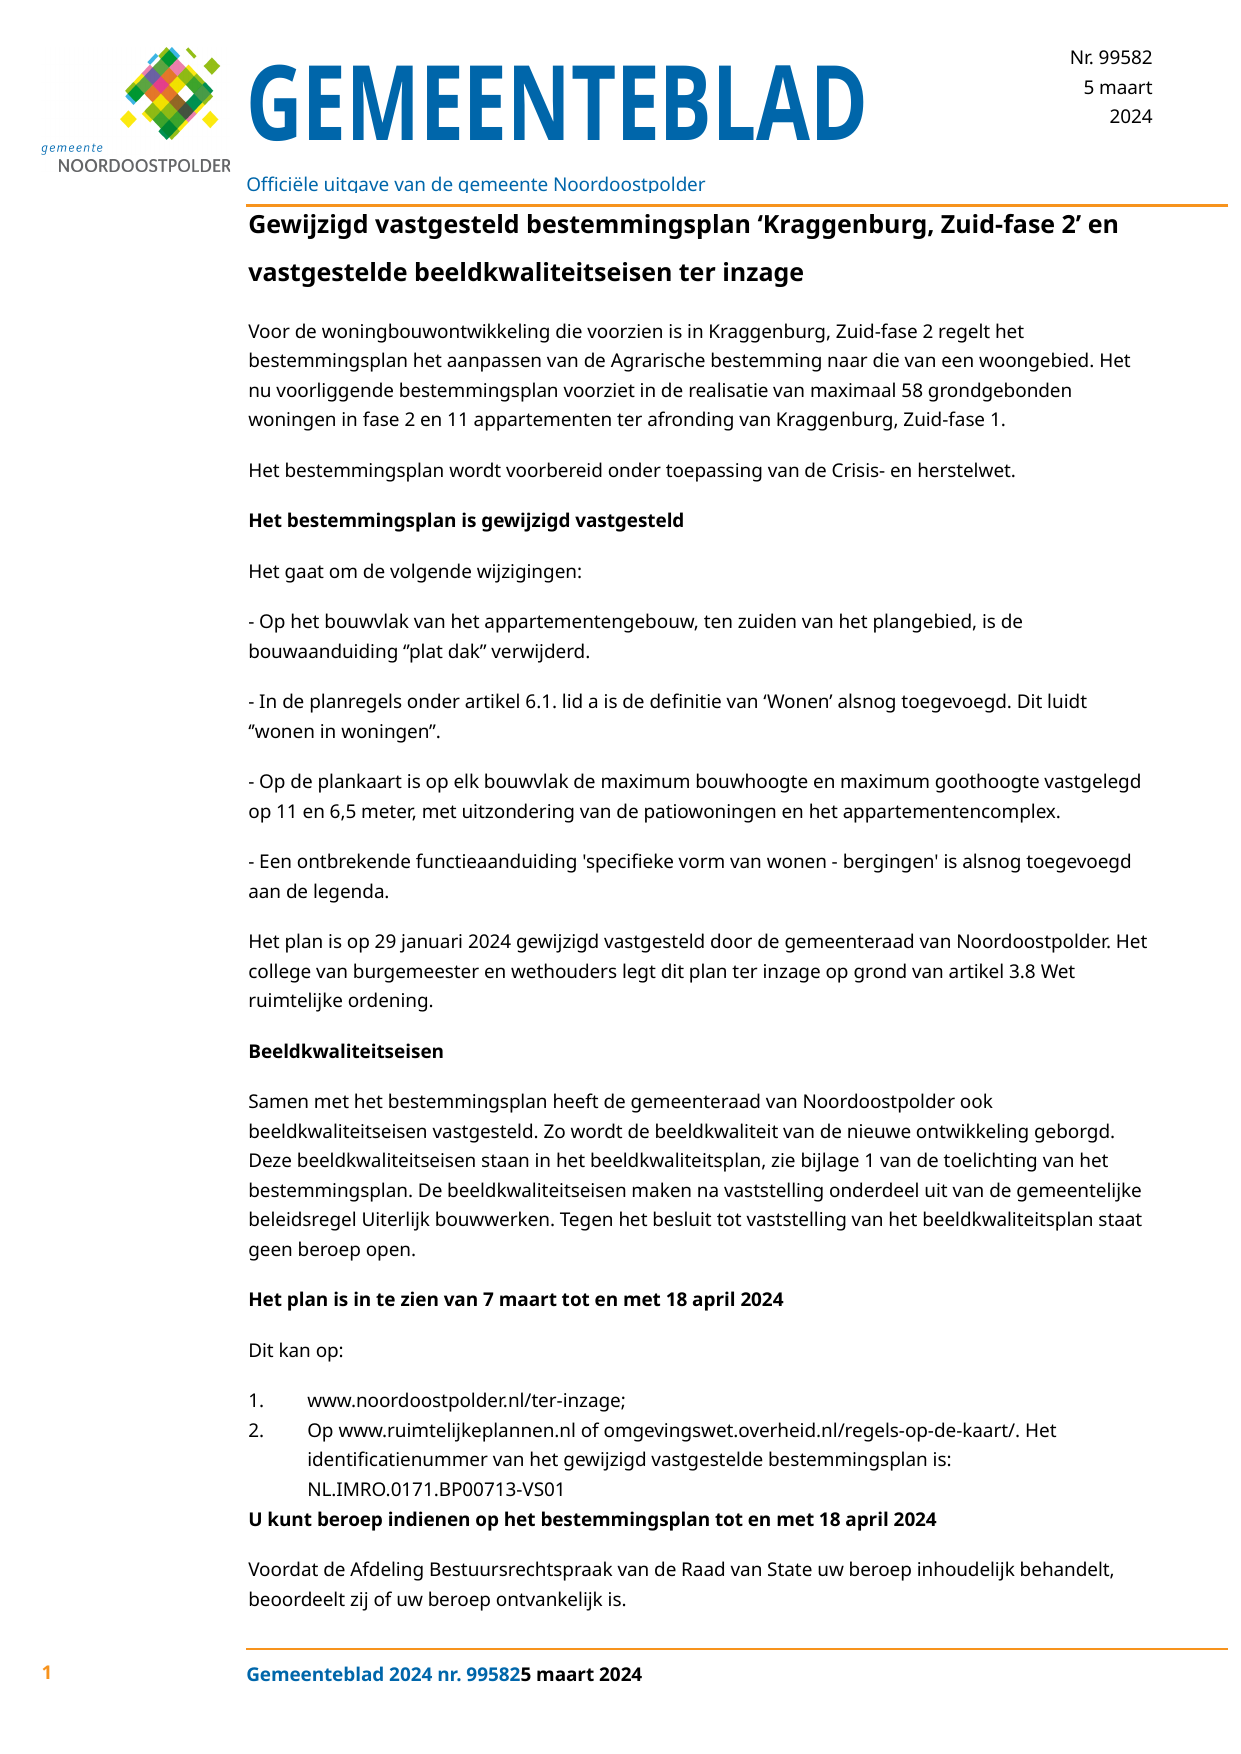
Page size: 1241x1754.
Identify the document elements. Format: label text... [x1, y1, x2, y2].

text Het bestemmingsplan is gewijzigd vastgesteld [248, 507, 1152, 533]
text Dit kan op: [248, 1337, 1152, 1363]
text Samen met het bestemmingsplan heeft de gemeenteraad van Noordoostpolder ook beeldkwaliteitseisen vastgesteld. Zo wordt de beeldkwaliteit van de nieuwe ontwikkeling geborgd. Deze beeldkwaliteitseisen staan in het beeldkwaliteitsplan, zie bijlage 1 van de toelichting van het bestemmingsplan. De beeldkwaliteitseisen maken na vaststelling onderdeel uit van de gemeentelijke beleidsregel Uiterlijk bouwwerken. Tegen het besluit tot vaststelling van het beeldkwaliteitsplan staat geen beroep open. [248, 1088, 1152, 1262]
text Het gaat om de volgende wijzigingen: [248, 558, 1152, 584]
text Gewijzigd vastgesteld bestemmingsplan ‘Kraggenburg, Zuid-fase 2’ en vastgestelde beeldkwaliteitseisen ter inzage [248, 207, 1152, 288]
text - In de planregels onder artikel 6.1. lid a is de definitie van ‘Wonen’ alsnog toegevoegd. Dit luidt ‘’wonen in woningen’’. [248, 688, 1152, 744]
picture [41, 47, 231, 172]
text U kunt beroep indienen op het bestemmingsplan tot en met 18 april 2024 [248, 1506, 1152, 1532]
text Het bestemmingsplan wordt voorbereid onder toepassing van de Crisis- en herstelwet. [248, 457, 1152, 483]
list Op www.ruimtelijkeplannen.nl of omgevingswet.overheid.nl/regels-op-de-kaart/. Het identificatienummer van het gewijzigd vastgestelde bestemmingsplan is: NL.IMRO.0171.BP00713-VS01 [248, 1417, 1152, 1502]
text Het plan is op 29 januari 2024 gewijzigd vastgesteld door de gemeenteraad van Noordoostpolder. Het college van burgemeester en wethouders legt dit plan ter inzage op grond van artikel 3.8 Wet ruimtelijke ordening. [248, 928, 1152, 1013]
text Het plan is in te zien van 7 maart tot en met 18 april 2024 [248, 1287, 1152, 1312]
text Voordat de Afdeling Bestuursrechtspraak van de Raad van State uw beroep inhoudelijk behandelt, beoordeelt zij of uw beroep ontvankelijk is. [248, 1556, 1152, 1612]
text - Op de plankaart is op elk bouwvlak de maximum bouwhoogte en maximum goothoogte vastgelegd op 11 en 6,5 meter, met uitzondering van de patiowoningen en het appartementencomplex. [248, 768, 1152, 824]
text - Een ontbrekende functieaanduiding 'specifieke vorm van wonen - bergingen' is alsnog toegevoegd aan de legenda. [248, 848, 1152, 904]
text - Op het bouwvlak van het appartementengebouw, ten zuiden van het plangebied, is de bouwaanduiding ‘’plat dak’’ verwijderd. [248, 608, 1152, 664]
text Voor de woningbouwontwikkeling die voorzien is in Kraggenburg, Zuid-fase 2 regelt het bestemmingsplan het aanpassen van de Agrarische bestemming naar die van een woongebied. Het nu voorliggende bestemmingsplan voorziet in de realisatie van maximaal 58 grondgebonden woningen in fase 2 en 11 appartementen ter afronding van Kraggenburg, Zuid-fase 1. [248, 318, 1152, 432]
list www.noordoostpolder.nl/ter-inzage; [248, 1387, 1152, 1413]
text Beeldkwaliteitseisen [248, 1038, 1152, 1064]
